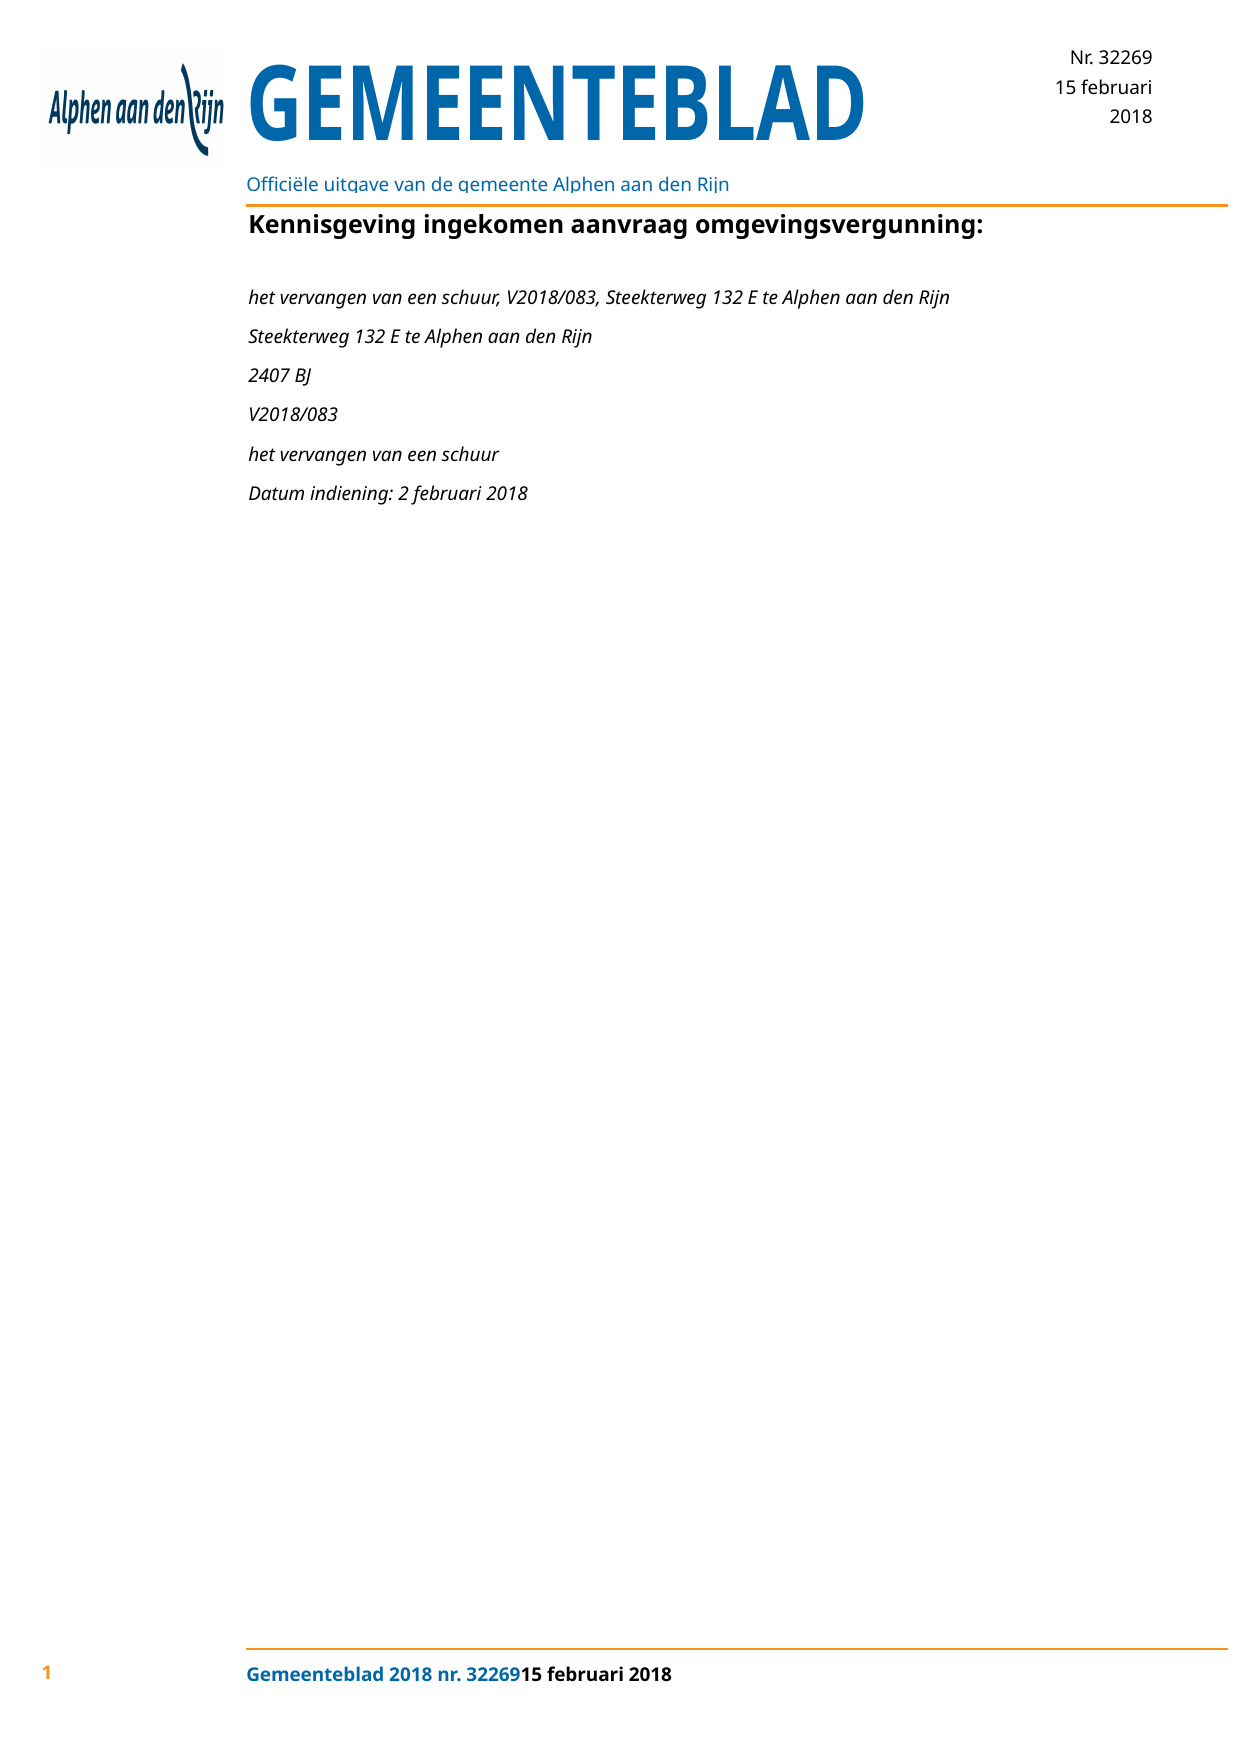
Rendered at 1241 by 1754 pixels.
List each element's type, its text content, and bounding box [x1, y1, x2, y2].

picture [41, 47, 231, 172]
text 2407 BJ [248, 362, 1152, 388]
text V2018/083 [248, 402, 1152, 427]
text Kennisgeving ingekomen aanvraag omgevingsvergunning: [248, 207, 1152, 241]
text het vervangen van een schuur [248, 441, 1152, 467]
text het vervangen van een schuur, V2018/083, Steekterweg 132 E te Alphen aan den Rijn [248, 284, 1152, 309]
text Steekterweg 132 E te Alphen aan den Rijn [248, 323, 1152, 349]
text Datum indiening: 2 februari 2018 [248, 480, 1152, 506]
